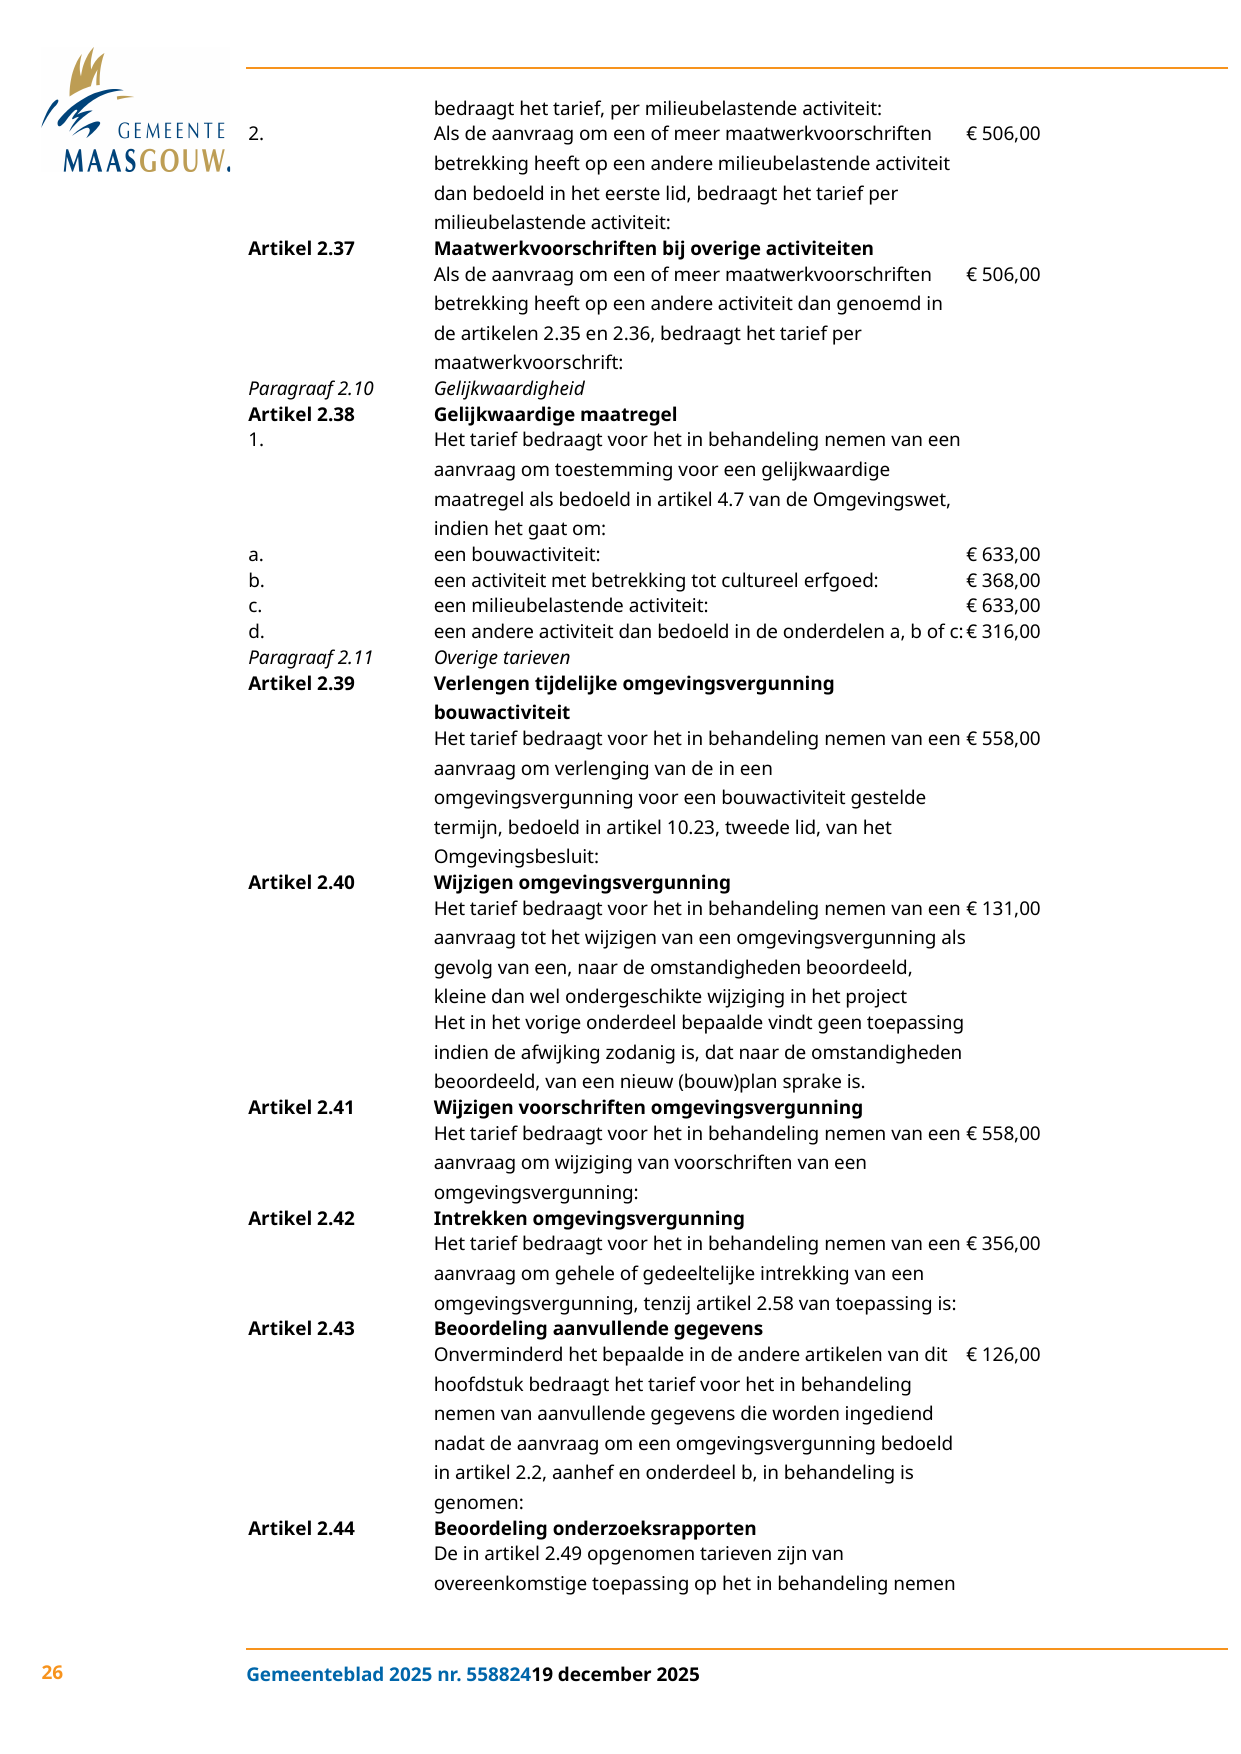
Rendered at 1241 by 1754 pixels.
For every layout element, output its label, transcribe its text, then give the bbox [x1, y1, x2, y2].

table_cell € 633,00 [966, 593, 1152, 618]
table_cell [966, 1541, 1152, 1596]
table_cell Het tarief bedraagt voor het in behandeling nemen van een aanvraag om toestemming voor een gelijkwaardige maatregel als bedoeld in artikel 4.7 van de Omgevingswet, indien het gaat om: [434, 427, 966, 541]
table_cell Onverminderd het bepaalde in de andere artikelen van dit hoofdstuk bedraagt het tarief voor het in behandeling nemen van aanvullende gegevens die worden ingediend nadat de aanvraag om een omgevingsvergunning bedoeld in artikel 2.2, aanhef en onderdeel b, in behandeling is genomen: [434, 1341, 966, 1515]
table_cell Het tarief bedraagt voor het in behandeling nemen van een aanvraag om verlenging van de in een omgevingsvergunning voor een bouwactiviteit gestelde termijn, bedoeld in artikel 10.23, tweede lid, van het Omgevingsbesluit: [434, 725, 966, 869]
table_cell Het in het vorige onderdeel bepaalde vindt geen toepassing indien de afwijking zodanig is, dat naar de omstandigheden beoordeeld, van een nieuw (bouw)plan sprake is. [434, 1009, 966, 1094]
table_cell [966, 235, 1152, 261]
table_cell Maatwerkvoorschriften bij overige activiteiten [434, 235, 966, 261]
table_cell [248, 1541, 433, 1596]
table_cell Het tarief bedraagt voor het in behandeling nemen van een aanvraag om wijziging van voorschriften van een omgevingsvergunning: [434, 1120, 966, 1205]
table_cell € 506,00 [966, 261, 1152, 375]
table_cell Artikel 2.38 [248, 401, 433, 427]
table_cell Wijzigen voorschriften omgevingsvergunning [434, 1094, 966, 1120]
table_cell een activiteit met betrekking tot cultureel erfgoed: [434, 567, 966, 593]
table_cell Artikel 2.41 [248, 1094, 433, 1120]
table_cell [966, 375, 1152, 401]
table_cell € 356,00 [966, 1231, 1152, 1316]
table_cell Artikel 2.37 [248, 235, 433, 261]
table_cell b. [248, 567, 433, 593]
table_cell een bouwactiviteit: [434, 541, 966, 567]
table_cell Verlengen tijdelijke omgevingsvergunning bouwactiviteit [434, 670, 966, 725]
table_cell [966, 869, 1152, 895]
table_cell Overige tarieven [434, 644, 966, 670]
table_cell [248, 895, 433, 1009]
table_cell [966, 1316, 1152, 1341]
table_cell [966, 1515, 1152, 1541]
table_cell [248, 261, 433, 375]
table_cell Als de aanvraag om een of meer maatwerkvoorschriften betrekking heeft op een andere milieubelastende activiteit dan bedoeld in het eerste lid, bedraagt het tarief per milieubelastende activiteit: [434, 121, 966, 235]
table_cell [248, 1341, 433, 1515]
table_cell [966, 1205, 1152, 1231]
table_cell [966, 1009, 1152, 1094]
table_cell c. [248, 593, 433, 618]
table_cell [966, 670, 1152, 725]
table_cell Gelijkwaardige maatregel [434, 401, 966, 427]
table_cell Paragraaf 2.10 [248, 375, 433, 401]
table_cell bedraagt het tarief, per milieubelastende activiteit: [434, 95, 966, 121]
table_cell Artikel 2.39 [248, 670, 433, 725]
table_cell Beoordeling aanvullende gegevens [434, 1316, 966, 1341]
table_cell € 126,00 [966, 1341, 1152, 1515]
table_cell Het tarief bedraagt voor het in behandeling nemen van een aanvraag tot het wijzigen van een omgevingsvergunning als gevolg van een, naar de omstandigheden beoordeeld, kleine dan wel ondergeschikte wijziging in het project [434, 895, 966, 1009]
table_cell een andere activiteit dan bedoeld in de onderdelen a, b of c: [434, 618, 966, 644]
table_cell [966, 427, 1152, 541]
table_cell Gelijkwaardigheid [434, 375, 966, 401]
table_cell [966, 1094, 1152, 1120]
table_cell [248, 95, 433, 121]
table_cell Paragraaf 2.11 [248, 644, 433, 670]
table_cell d. [248, 618, 433, 644]
table_cell Het tarief bedraagt voor het in behandeling nemen van een aanvraag om gehele of gedeeltelijke intrekking van een omgevingsvergunning, tenzij artikel 2.58 van toepassing is: [434, 1231, 966, 1316]
table_cell Artikel 2.42 [248, 1205, 433, 1231]
table_cell [248, 1120, 433, 1205]
table_cell 2. [248, 121, 433, 235]
table_cell [966, 95, 1152, 121]
table_cell € 131,00 [966, 895, 1152, 1009]
table_cell [248, 1009, 433, 1094]
table_cell [966, 401, 1152, 427]
table_cell € 316,00 [966, 618, 1152, 644]
table_cell Artikel 2.40 [248, 869, 433, 895]
table_cell € 558,00 [966, 1120, 1152, 1205]
table_cell De in artikel 2.49 opgenomen tarieven zijn van overeenkomstige toepassing op het in behandeling nemen [434, 1541, 966, 1596]
table_cell € 558,00 [966, 725, 1152, 869]
table_cell Wijzigen omgevingsvergunning [434, 869, 966, 895]
table_cell € 506,00 [966, 121, 1152, 235]
table_cell a. [248, 541, 433, 567]
table_cell Beoordeling onderzoeksrapporten [434, 1515, 966, 1541]
picture [41, 47, 231, 172]
table_cell een milieubelastende activiteit: [434, 593, 966, 618]
table_cell [966, 644, 1152, 670]
table_cell [248, 1231, 433, 1316]
table_cell Intrekken omgevingsvergunning [434, 1205, 966, 1231]
table_cell 1. [248, 427, 433, 541]
table_cell [248, 725, 433, 869]
table_cell € 633,00 [966, 541, 1152, 567]
table_cell Als de aanvraag om een of meer maatwerkvoorschriften betrekking heeft op een andere activiteit dan genoemd in de artikelen 2.35 en 2.36, bedraagt het tarief per maatwerkvoorschrift: [434, 261, 966, 375]
table_cell € 368,00 [966, 567, 1152, 593]
table_cell Artikel 2.44 [248, 1515, 433, 1541]
table_cell Artikel 2.43 [248, 1316, 433, 1341]
